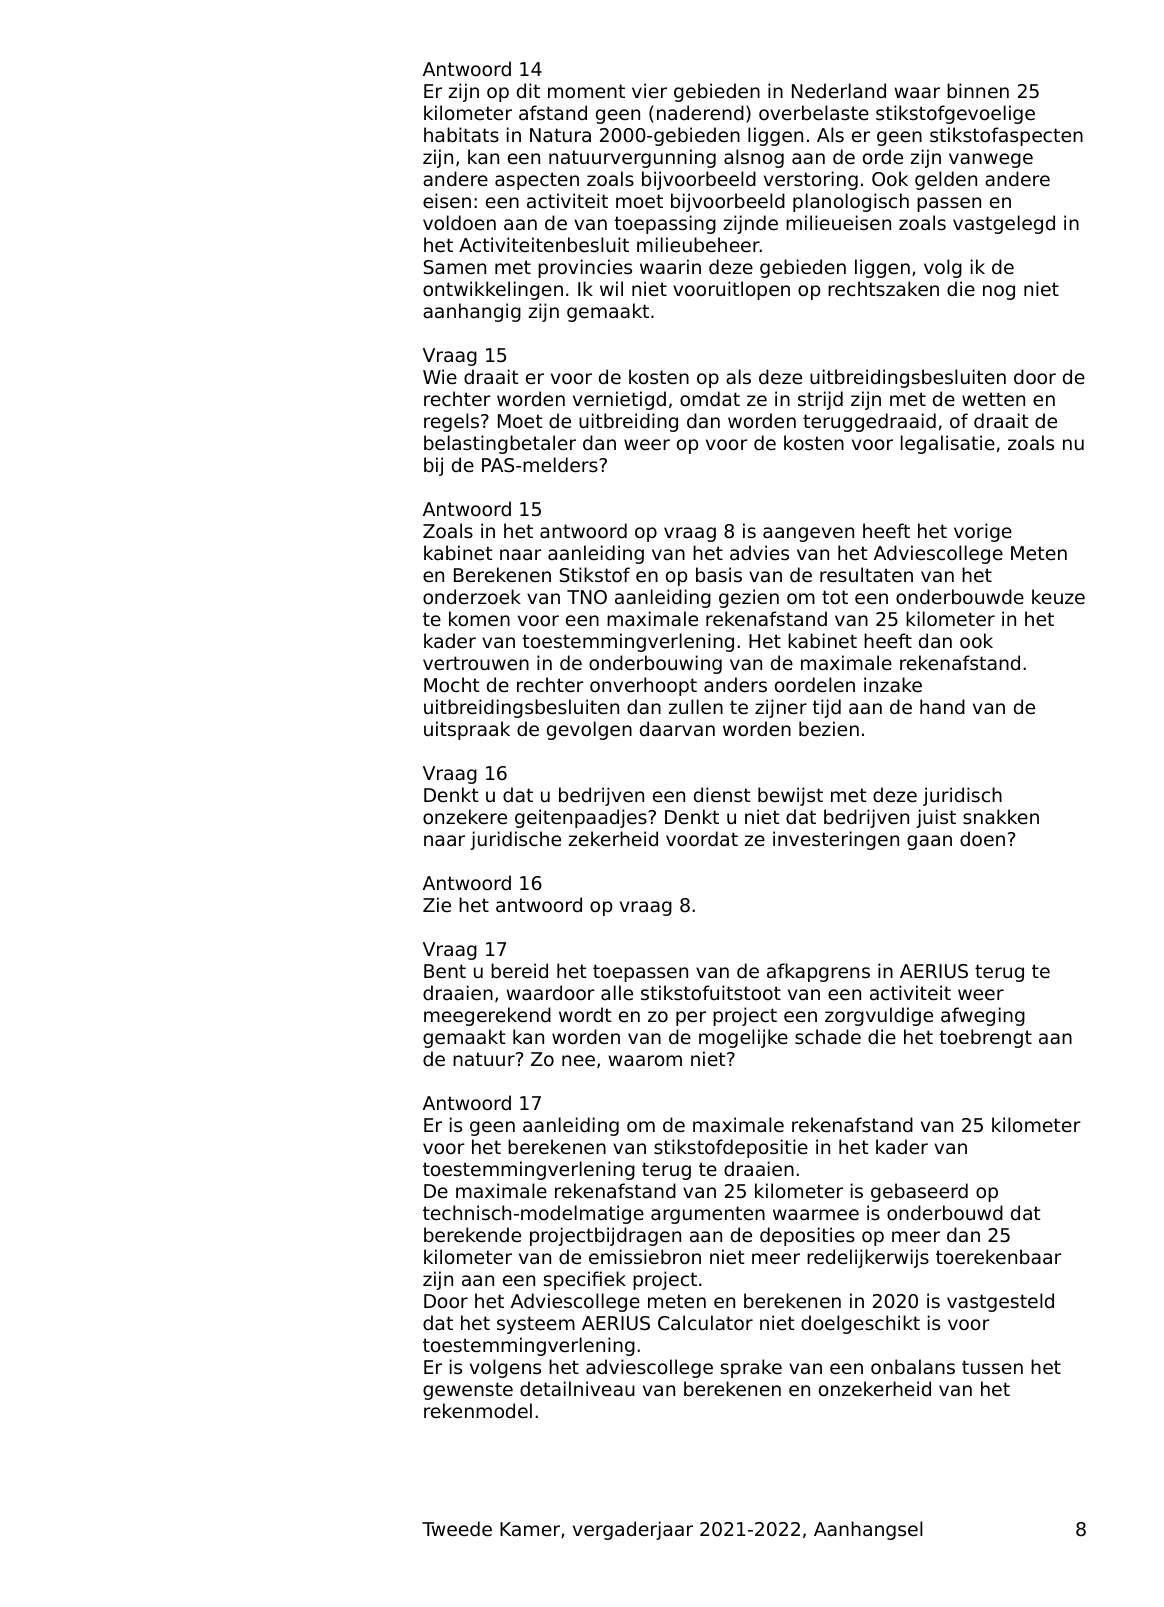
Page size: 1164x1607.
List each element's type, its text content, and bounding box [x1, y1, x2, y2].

text Denkt u dat u bedrijven een dienst bewijst met deze juridisch onzekere geitenpaadjes? Denkt u niet dat bedrijven juist snakken naar juridische zekerheid voordat ze investeringen gaan doen? [422, 785, 1087, 851]
text De maximale rekenafstand van 25 kilometer is gebaseerd op technisch-modelmatige argumenten waarmee is onderbouwd dat berekende projectbijdragen aan de deposities op meer dan 25 kilometer van de emissiebron niet meer redelijkerwijs toerekenbaar zijn aan een specifiek project. [422, 1181, 1087, 1291]
text Antwoord 17 [422, 1093, 1087, 1115]
text Antwoord 16 [422, 873, 1087, 895]
text Antwoord 15 [422, 499, 1087, 521]
text Vraag 17 [422, 939, 1087, 961]
text Er zijn op dit moment vier gebieden in Nederland waar binnen 25 kilometer afstand geen (naderend) overbelaste stikstofgevoelige habitats in Natura 2000-gebieden liggen. Als er geen stikstofaspecten zijn, kan een natuurvergunning alsnog aan de orde zijn vanwege andere aspecten zoals bijvoorbeeld verstoring. Ook gelden andere eisen: een activiteit moet bijvoorbeeld planologisch passen en voldoen aan de van toepassing zijnde milieueisen zoals vastgelegd in het Activiteitenbesluit milieubeheer. [422, 81, 1087, 257]
text Vraag 15 [422, 345, 1087, 367]
text Zoals in het antwoord op vraag 8 is aangeven heeft het vorige kabinet naar aanleiding van het advies van het Adviescollege Meten en Berekenen Stikstof en op basis van de resultaten van het onderzoek van TNO aanleiding gezien om tot een onderbouwde keuze te komen voor een maximale rekenafstand van 25 kilometer in het kader van toestemmingverlening. Het kabinet heeft dan ook vertrouwen in de onderbouwing van de maximale rekenafstand. Mocht de rechter onverhoopt anders oordelen inzake uitbreidingsbesluiten dan zullen te zijner tijd aan de hand van de uitspraak de gevolgen daarvan worden bezien. [422, 521, 1087, 741]
text Antwoord 14 [422, 59, 1087, 81]
text Samen met provincies waarin deze gebieden liggen, volg ik de ontwikkelingen. Ik wil niet vooruitlopen op rechtszaken die nog niet aanhangig zijn gemaakt. [422, 257, 1087, 323]
text Wie draait er voor de kosten op als deze uitbreidingsbesluiten door de rechter worden vernietigd, omdat ze in strijd zijn met de wetten en regels? Moet de uitbreiding dan worden teruggedraaid, of draait de belastingbetaler dan weer op voor de kosten voor legalisatie, zoals nu bij de PAS-melders? [422, 367, 1087, 477]
text Er is volgens het adviescollege sprake van een onbalans tussen het gewenste detailniveau van berekenen en onzekerheid van het rekenmodel. [422, 1357, 1087, 1423]
text Bent u bereid het toepassen van de afkapgrens in AERIUS terug te draaien, waardoor alle stikstofuitstoot van een activiteit weer meegerekend wordt en zo per project een zorgvuldige afweging gemaakt kan worden van de mogelijke schade die het toebrengt aan de natuur? Zo nee, waarom niet? [422, 961, 1087, 1071]
text Vraag 16 [422, 763, 1087, 785]
text Zie het antwoord op vraag 8. [422, 895, 1087, 917]
text Door het Adviescollege meten en berekenen in 2020 is vastgesteld dat het systeem AERIUS Calculator niet doelgeschikt is voor toestemmingverlening. [422, 1291, 1087, 1357]
text Er is geen aanleiding om de maximale rekenafstand van 25 kilometer voor het berekenen van stikstofdepositie in het kader van toestemmingverlening terug te draaien. [422, 1115, 1087, 1181]
